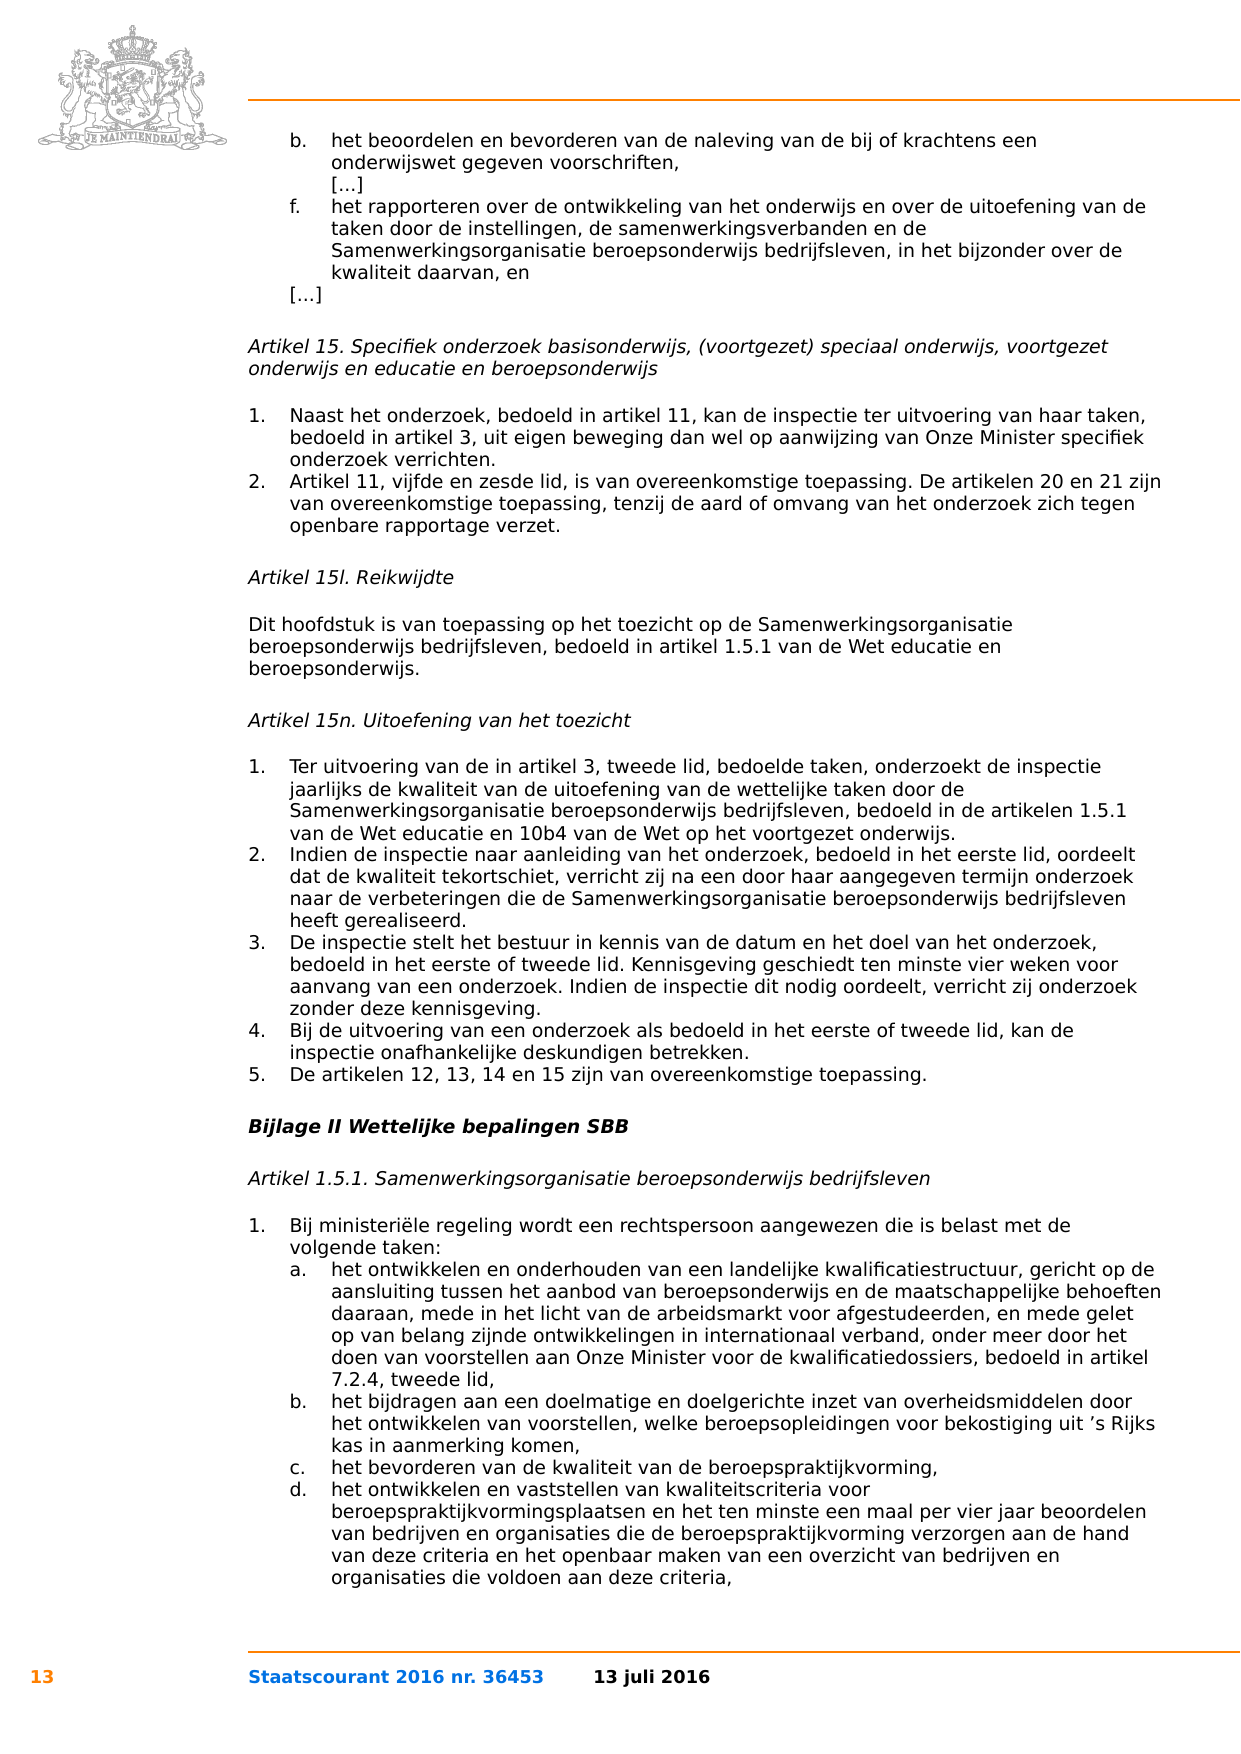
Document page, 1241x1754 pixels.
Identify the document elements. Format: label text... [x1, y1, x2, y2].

text 1. Bij ministeriële regeling wordt een rechtspersoon aangewezen die is belast met de volgende taken: [248, 1215, 1163, 1259]
text f. het rapporteren over de ontwikkeling van het onderwijs en over de uitoefening van de taken door de instellingen, de samenwerkingsverbanden en de Samenwerkingsorganisatie beroepsonderwijs bedrijfsleven, in het bijzonder over de kwaliteit daarvan, en [289, 196, 1163, 284]
text 1. Ter uitvoering van de in artikel 3, tweede lid, bedoelde taken, onderzoekt de inspectie jaarlijks de kwaliteit van de uitoefening van de wettelijke taken door de Samenwerkingsorganisatie beroepsonderwijs bedrijfsleven, bedoeld in de artikelen 1.5.1 van de Wet educatie en 10b4 van de Wet op het voortgezet onderwijs. [248, 756, 1163, 844]
text 3. De inspectie stelt het bestuur in kennis van de datum en het doel van het onderzoek, bedoeld in het eerste of tweede lid. Kennisgeving geschiedt ten minste vier weken voor aanvang van een onderzoek. Indien de inspectie dit nodig oordeelt, verricht zij onderzoek zonder deze kennisgeving. [248, 932, 1163, 1020]
subtitle Artikel 15n. Uitoefening van het toezicht [248, 709, 1163, 731]
subtitle Artikel 1.5.1. Samenwerkingsorganisatie beroepsonderwijs bedrijfsleven [248, 1168, 1163, 1190]
subtitle Bijlage II Wettelijke bepalingen SBB [248, 1116, 1163, 1138]
text 2. Indien de inspectie naar aanleiding van het onderzoek, bedoeld in het eerste lid, oordeelt dat de kwaliteit tekortschiet, verricht zij na een door haar aangegeven termijn onderzoek naar de verbeteringen die de Samenwerkingsorganisatie beroepsonderwijs bedrijfsleven heeft gerealiseerd. [248, 844, 1163, 932]
picture [38, 25, 227, 150]
text b. het bijdragen aan een doelmatige en doelgerichte inzet van overheidsmiddelen door het ontwikkelen van voorstellen, welke beroepsopleidingen voor bekostiging uit ’s Rijks kas in aanmerking komen, [289, 1391, 1163, 1457]
text 1. Naast het onderzoek, bedoeld in artikel 11, kan de inspectie ter uitvoering van haar taken, bedoeld in artikel 3, uit eigen beweging dan wel op aanwijzing van Onze Minister specifiek onderzoek verrichten. [248, 405, 1163, 471]
text d. het ontwikkelen en vaststellen van kwaliteitscriteria voor beroepspraktijkvormingsplaatsen en het ten minste een maal per vier jaar beoordelen van bedrijven en organisaties die de beroepspraktijkvorming verzorgen aan de hand van deze criteria en het openbaar maken van een overzicht van bedrijven en organisaties die voldoen aan deze criteria, [289, 1479, 1163, 1589]
text [...] [331, 174, 1163, 196]
text 2. Artikel 11, vijfde en zesde lid, is van overeenkomstige toepassing. De artikelen 20 en 21 zijn van overeenkomstige toepassing, tenzij de aard of omvang van het onderzoek zich tegen openbare rapportage verzet. [248, 471, 1163, 537]
subtitle Artikel 15l. Reikwijdte [248, 567, 1163, 588]
text c. het bevorderen van de kwaliteit van de beroepspraktijkvorming, [289, 1457, 1163, 1479]
text b. het beoordelen en bevorderen van de naleving van de bij of krachtens een onderwijswet gegeven voorschriften, [289, 130, 1163, 174]
subtitle Artikel 15. Specifiek onderzoek basisonderwijs, (voortgezet) speciaal onderwijs, voortgezet onderwijs en educatie en beroepsonderwijs [248, 336, 1163, 380]
text Dit hoofdstuk is van toepassing op het toezicht op de Samenwerkingsorganisatie beroepsonderwijs bedrijfsleven, bedoeld in artikel 1.5.1 van de Wet educatie en beroepsonderwijs. [248, 613, 1163, 679]
text [...] [289, 284, 1163, 306]
text 5. De artikelen 12, 13, 14 en 15 zijn van overeenkomstige toepassing. [248, 1064, 1163, 1086]
text 4. Bij de uitvoering van een onderzoek als bedoeld in het eerste of tweede lid, kan de inspectie onafhankelijke deskundigen betrekken. [248, 1020, 1163, 1064]
text a. het ontwikkelen en onderhouden van een landelijke kwalificatiestructuur, gericht op de aansluiting tussen het aanbod van beroepsonderwijs en de maatschappelijke behoeften daaraan, mede in het licht van de arbeidsmarkt voor afgestudeerden, en mede gelet op van belang zijnde ontwikkelingen in internationaal verband, onder meer door het doen van voorstellen aan Onze Minister voor de kwalificatiedossiers, bedoeld in artikel 7.2.4, tweede lid, [289, 1259, 1163, 1391]
